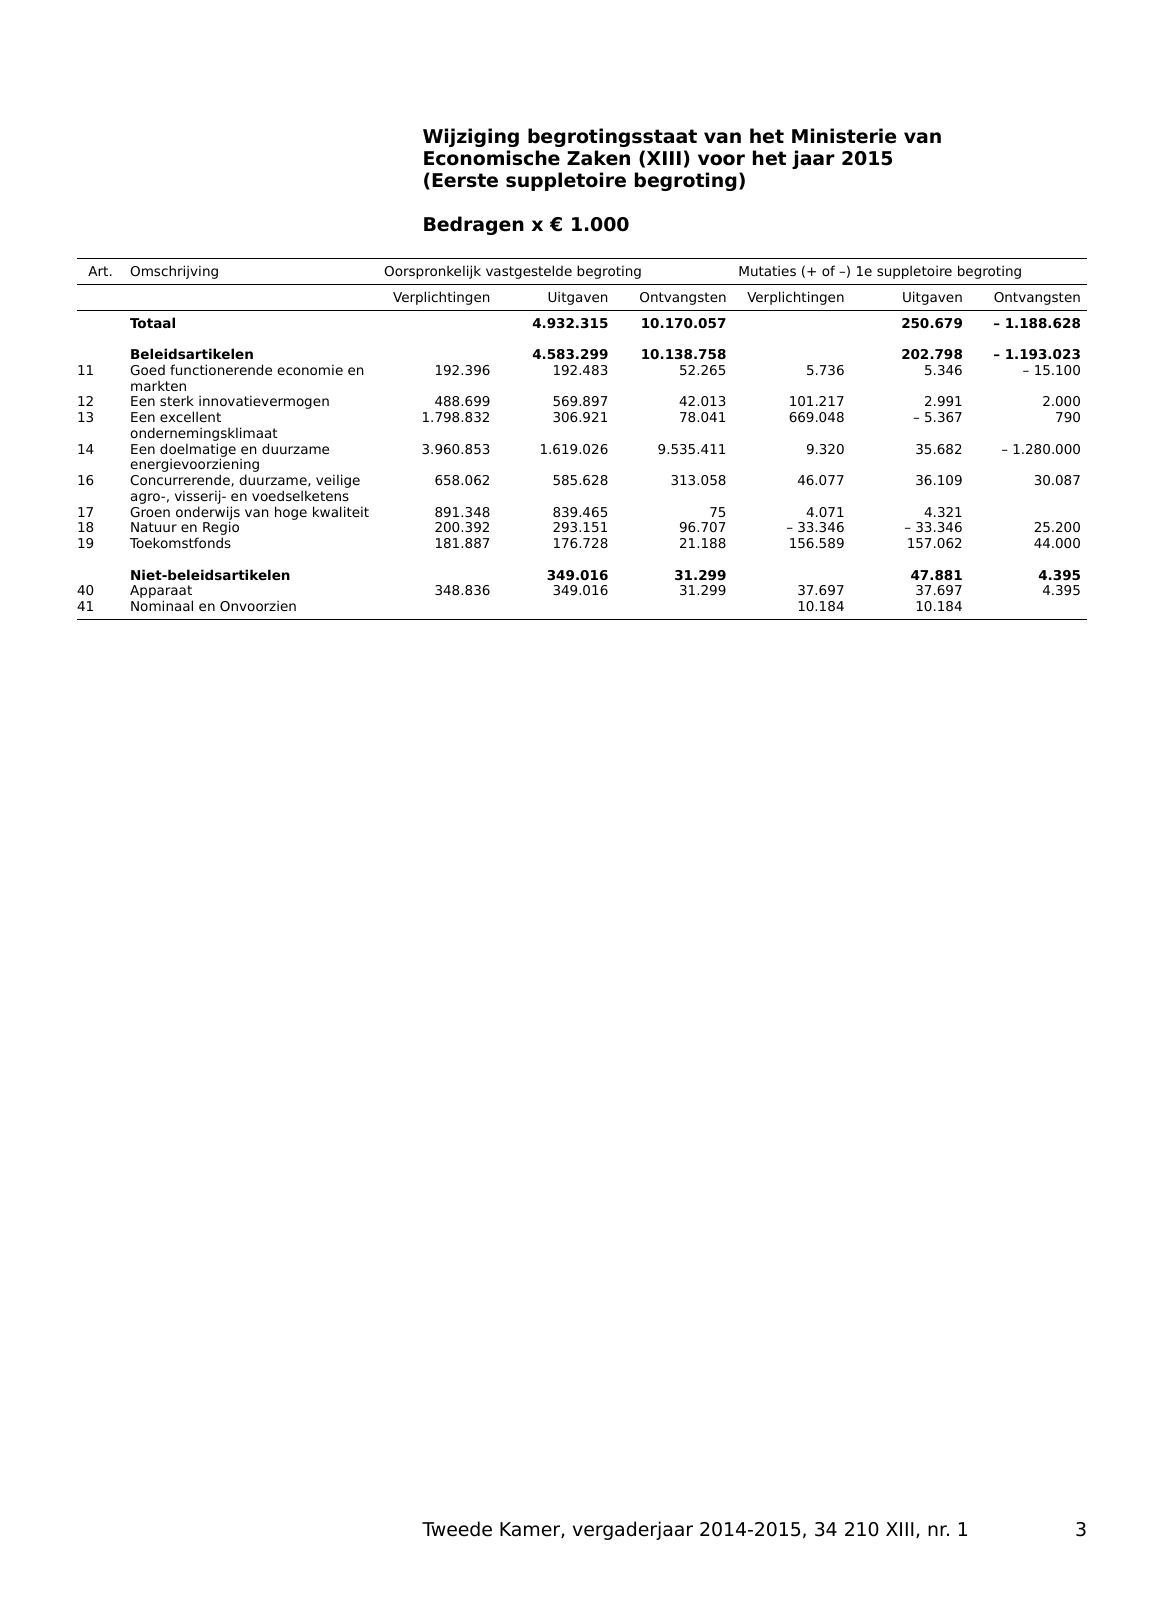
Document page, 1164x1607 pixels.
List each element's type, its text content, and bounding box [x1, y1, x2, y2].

table_cell – 1.280.000 [969, 441, 1087, 473]
table_cell 9.535.411 [614, 441, 732, 473]
table_cell 21.188 [614, 536, 732, 552]
table_cell 101.217 [732, 394, 850, 410]
table_cell 348.836 [378, 583, 496, 599]
table_cell 10.184 [850, 599, 968, 619]
table_cell [969, 552, 1087, 567]
table_cell 488.699 [378, 394, 496, 410]
table_cell [732, 552, 850, 567]
table_cell – 15.100 [969, 363, 1087, 394]
table_cell 37.697 [732, 583, 850, 599]
table_cell 10.184 [732, 599, 850, 619]
table_cell [77, 331, 124, 347]
table_cell 4.395 [969, 567, 1087, 583]
table_header Omschrijving [124, 259, 378, 284]
table_cell 19 [77, 536, 124, 552]
table_cell [496, 599, 614, 619]
table_cell 4.071 [732, 504, 850, 520]
table_cell 10.170.057 [614, 311, 732, 331]
table_cell [378, 311, 496, 331]
table_cell Natuur en Regio [124, 520, 378, 536]
table_cell 790 [969, 410, 1087, 441]
table_cell Concurrerende, duurzame, veilige agro-, visserij- en voedselketens [124, 473, 378, 504]
table_cell 1.619.026 [496, 441, 614, 473]
text Bedragen x € 1.000 [422, 214, 1087, 236]
table_cell 42.013 [614, 394, 732, 410]
table_cell – 5.367 [850, 410, 968, 441]
table_cell 1.798.832 [378, 410, 496, 441]
table_cell 891.348 [378, 504, 496, 520]
table_cell 156.589 [732, 536, 850, 552]
table_cell [614, 331, 732, 347]
table_cell [378, 599, 496, 619]
table_cell 10.138.758 [614, 347, 732, 363]
table_cell – 1.188.628 [969, 311, 1087, 331]
table_cell [614, 552, 732, 567]
table_cell [496, 331, 614, 347]
table_cell 250.679 [850, 311, 968, 331]
table_cell 4.321 [850, 504, 968, 520]
table_cell [124, 285, 378, 310]
table_cell 11 [77, 363, 124, 394]
table_cell [969, 599, 1087, 619]
table_cell 9.320 [732, 441, 850, 473]
table_cell 202.798 [850, 347, 968, 363]
table_cell [732, 331, 850, 347]
table_cell 14 [77, 441, 124, 473]
table_cell Een sterk innovatievermogen [124, 394, 378, 410]
table_header Oorspronkelijk vastgestelde begroting [378, 259, 732, 284]
table_cell 41 [77, 599, 124, 619]
table_cell 839.465 [496, 504, 614, 520]
table_cell [124, 552, 378, 567]
table_cell Een doelmatige en duurzame energievoorziening [124, 441, 378, 473]
table_cell 349.016 [496, 583, 614, 599]
table_cell 12 [77, 394, 124, 410]
table_cell 306.921 [496, 410, 614, 441]
table_cell 16 [77, 473, 124, 504]
table_cell [614, 599, 732, 619]
table_cell 17 [77, 504, 124, 520]
table_cell 31.299 [614, 567, 732, 583]
table_cell 293.151 [496, 520, 614, 536]
table_cell 46.077 [732, 473, 850, 504]
table_cell 192.396 [378, 363, 496, 394]
table_cell [77, 347, 124, 363]
table_cell [969, 504, 1087, 520]
table_cell 47.881 [850, 567, 968, 583]
table_cell 78.041 [614, 410, 732, 441]
table_cell Toekomstfonds [124, 536, 378, 552]
table_cell [77, 285, 124, 310]
table_cell 35.682 [850, 441, 968, 473]
table_cell 669.048 [732, 410, 850, 441]
table_cell 96.707 [614, 520, 732, 536]
table_header Art. [77, 259, 124, 284]
table_cell Apparaat [124, 583, 378, 599]
table_cell 313.058 [614, 473, 732, 504]
table_cell 44.000 [969, 536, 1087, 552]
text (Eerste suppletoire begroting) [422, 169, 1087, 192]
table_cell [496, 552, 614, 567]
table_cell 2.991 [850, 394, 968, 410]
table_cell 5.736 [732, 363, 850, 394]
table_cell 18 [77, 520, 124, 536]
table_cell 181.887 [378, 536, 496, 552]
table_cell Verplichtingen [378, 285, 496, 310]
table_cell [732, 311, 850, 331]
table_cell Verplichtingen [732, 285, 850, 310]
table_cell [378, 567, 496, 583]
table_cell 585.628 [496, 473, 614, 504]
table_cell [732, 347, 850, 363]
table_cell [378, 331, 496, 347]
table_cell 25.200 [969, 520, 1087, 536]
table_cell Niet-beleidsartikelen [124, 567, 378, 583]
table_cell Ontvangsten [614, 285, 732, 310]
table_cell 658.062 [378, 473, 496, 504]
table_cell 75 [614, 504, 732, 520]
table_cell 200.392 [378, 520, 496, 536]
table_cell Goed functionerende economie en markten [124, 363, 378, 394]
table_cell [378, 347, 496, 363]
table_cell [77, 567, 124, 583]
table_cell Uitgaven [496, 285, 614, 310]
table_cell 52.265 [614, 363, 732, 394]
table_cell Uitgaven [850, 285, 968, 310]
table_cell 36.109 [850, 473, 968, 504]
table_cell Beleidsartikelen [124, 347, 378, 363]
table_cell 569.897 [496, 394, 614, 410]
table_cell [124, 331, 378, 347]
table_cell 5.346 [850, 363, 968, 394]
table_cell – 33.346 [732, 520, 850, 536]
table_cell 3.960.853 [378, 441, 496, 473]
table_cell [850, 552, 968, 567]
text Wijziging begrotingsstaat van het Ministerie van Economische Zaken (XIII) voor het jaar 2015 [422, 126, 1087, 169]
table_cell 4.932.315 [496, 311, 614, 331]
table_cell [732, 567, 850, 583]
table_cell – 33.346 [850, 520, 968, 536]
table_cell – 1.193.023 [969, 347, 1087, 363]
table_cell 176.728 [496, 536, 614, 552]
table_cell [850, 331, 968, 347]
table_cell 157.062 [850, 536, 968, 552]
table_cell Totaal [124, 311, 378, 331]
table_cell 4.583.299 [496, 347, 614, 363]
table_cell 30.087 [969, 473, 1087, 504]
table_cell 192.483 [496, 363, 614, 394]
table_cell 13 [77, 410, 124, 441]
table_cell 40 [77, 583, 124, 599]
table_cell Een excellent ondernemingsklimaat [124, 410, 378, 441]
table_cell 31.299 [614, 583, 732, 599]
table_cell 37.697 [850, 583, 968, 599]
table_cell [378, 552, 496, 567]
table_cell [969, 331, 1087, 347]
table_header Mutaties (+ of –) 1e suppletoire begroting [732, 259, 1087, 284]
table_cell [77, 311, 124, 331]
table_cell 2.000 [969, 394, 1087, 410]
table_cell 4.395 [969, 583, 1087, 599]
table_cell [77, 552, 124, 567]
table_cell 349.016 [496, 567, 614, 583]
table_cell Groen onderwijs van hoge kwaliteit [124, 504, 378, 520]
table_cell Ontvangsten [969, 285, 1087, 310]
table_cell Nominaal en Onvoorzien [124, 599, 378, 619]
